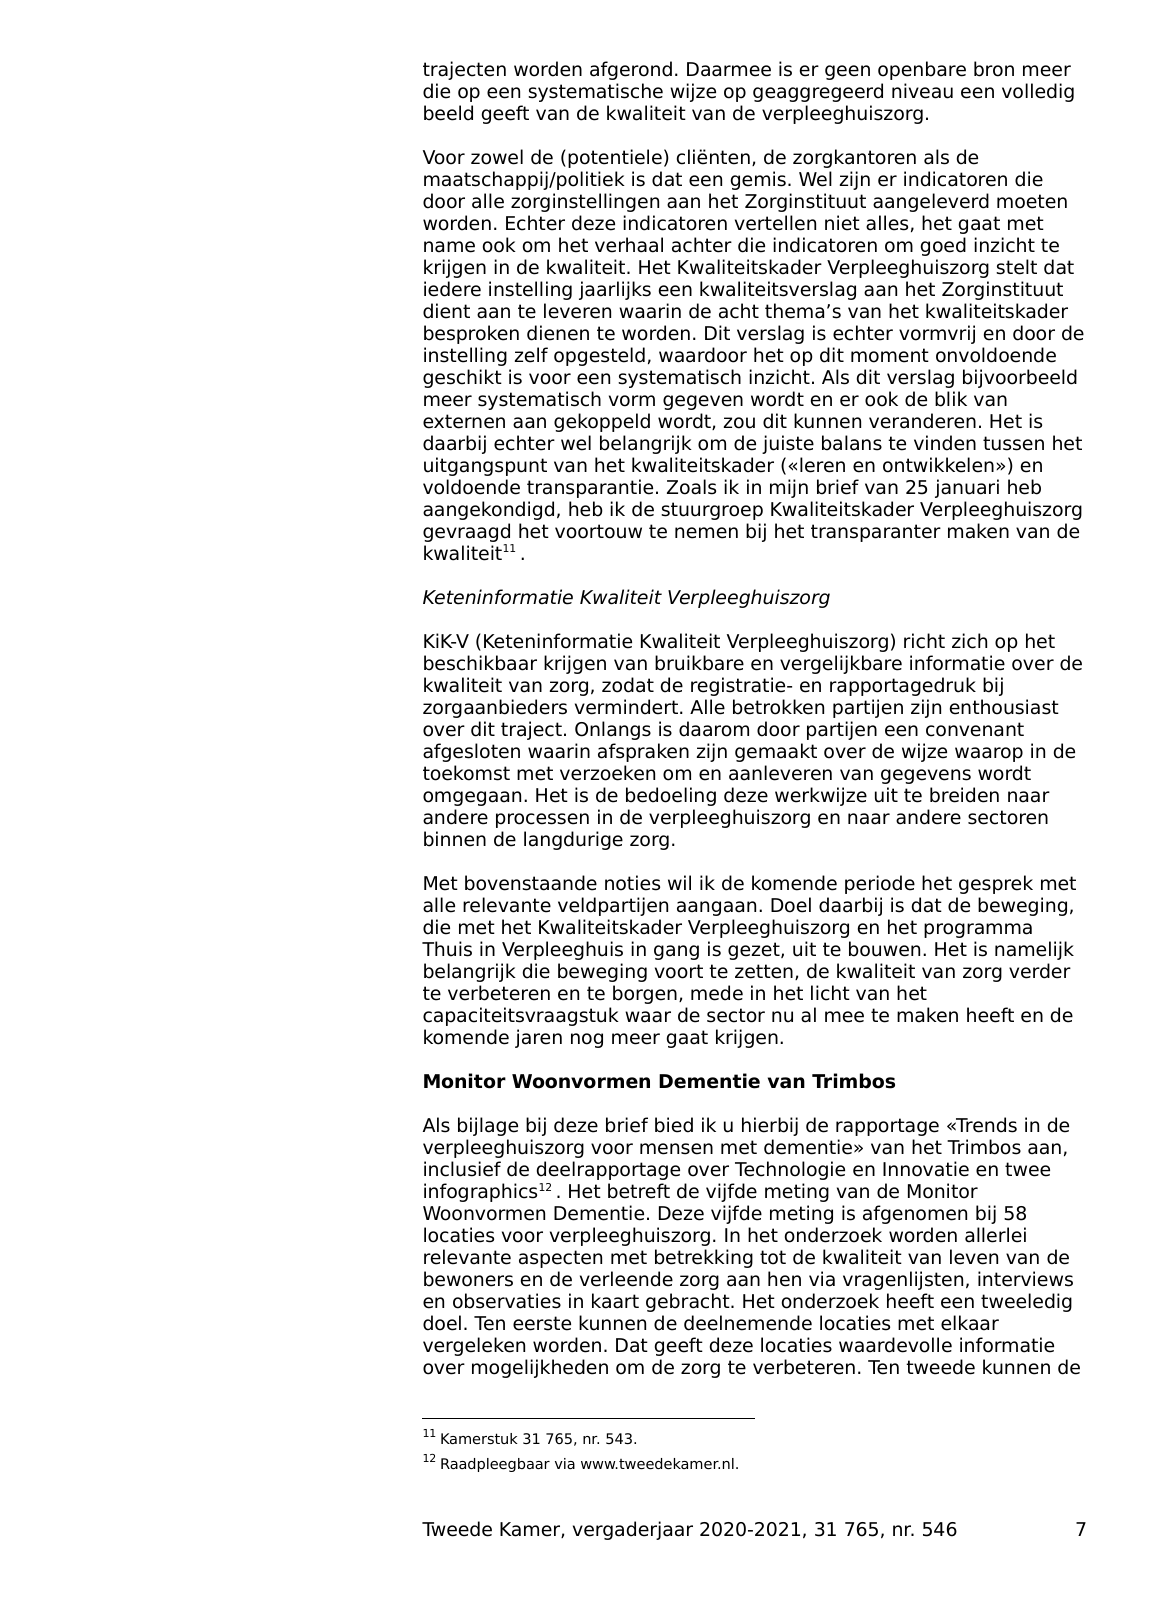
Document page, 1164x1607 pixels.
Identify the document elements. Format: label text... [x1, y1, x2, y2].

subtitle Monitor Woonvormen Dementie van Trimbos [422, 1071, 1087, 1093]
text Als bijlage bij deze brief bied ik u hierbij de rapportage «Trends in de verpleeghuiszorg voor mensen met dementie» van het Trimbos aan, inclusief de deelrapportage over Technologie en Innovatie en twee infographics. Het betreft de vijfde meting van de Monitor Woonvormen Dementie. Deze vijfde meting is afgenomen bij 58 locaties voor verpleeghuiszorg. In het onderzoek worden allerlei relevante aspecten met betrekking tot de kwaliteit van leven van de bewoners en de verleende zorg aan hen via vragenlijsten, interviews en observaties in kaart gebracht. Het onderzoek heeft een tweeledig doel. Ten eerste kunnen de deelnemende locaties met elkaar vergeleken worden. Dat geeft deze locaties waardevolle informatie over mogelijkheden om de zorg te verbeteren. Ten tweede kunnen de [422, 1115, 1087, 1379]
text Met bovenstaande noties wil ik de komende periode het gesprek met alle relevante veldpartijen aangaan. Doel daarbij is dat de beweging, die met het Kwaliteitskader Verpleeghuiszorg en het programma Thuis in Verpleeghuis in gang is gezet, uit te bouwen. Het is namelijk belangrijk die beweging voort te zetten, de kwaliteit van zorg verder te verbeteren en te borgen, mede in het licht van het capaciteitsvraagstuk waar de sector nu al mee te maken heeft en de komende jaren nog meer gaat krijgen. [422, 873, 1087, 1049]
text Voor zowel de (potentiele) cliënten, de zorgkantoren als de maatschappij/politiek is dat een gemis. Wel zijn er indicatoren die door alle zorginstellingen aan het Zorginstituut aangeleverd moeten worden. Echter deze indicatoren vertellen niet alles, het gaat met name ook om het verhaal achter die indicatoren om goed inzicht te krijgen in de kwaliteit. Het Kwaliteitskader Verpleeghuiszorg stelt dat iedere instelling jaarlijks een kwaliteitsverslag aan het Zorginstituut dient aan te leveren waarin de acht thema’s van het kwaliteitskader besproken dienen te worden. Dit verslag is echter vormvrij en door de instelling zelf opgesteld, waardoor het op dit moment onvoldoende geschikt is voor een systematisch inzicht. Als dit verslag bijvoorbeeld meer systematisch vorm gegeven wordt en er ook de blik van externen aan gekoppeld wordt, zou dit kunnen veranderen. Het is daarbij echter wel belangrijk om de juiste balans te vinden tussen het uitgangspunt van het kwaliteitskader («leren en ontwikkelen») en voldoende transparantie. Zoals ik in mijn brief van 25 januari heb aangekondigd, heb ik de stuurgroep Kwaliteitskader Verpleeghuiszorg gevraagd het voortouw te nemen bij het transparanter maken van de kwaliteit. [422, 147, 1087, 565]
text trajecten worden afgerond. Daarmee is er geen openbare bron meer die op een systematische wijze op geaggregeerd niveau een volledig beeld geeft van de kwaliteit van de verpleeghuiszorg. [422, 59, 1087, 125]
subtitle Keteninformatie Kwaliteit Verpleeghuiszorg [422, 587, 1087, 609]
text Kamerstuk 31 765, nr. 543. [422, 1427, 1087, 1449]
text KiK-V (Keteninformatie Kwaliteit Verpleeghuiszorg) richt zich op het beschikbaar krijgen van bruikbare en vergelijkbare informatie over de kwaliteit van zorg, zodat de registratie- en rapportagedruk bij zorgaanbieders vermindert. Alle betrokken partijen zijn enthousiast over dit traject. Onlangs is daarom door partijen een convenant afgesloten waarin afspraken zijn gemaakt over de wijze waarop in de toekomst met verzoeken om en aanleveren van gegevens wordt omgegaan. Het is de bedoeling deze werkwijze uit te breiden naar andere processen in de verpleeghuiszorg en naar andere sectoren binnen de langdurige zorg. [422, 631, 1087, 851]
text Raadpleegbaar via www.tweedekamer.nl. [422, 1452, 1087, 1474]
